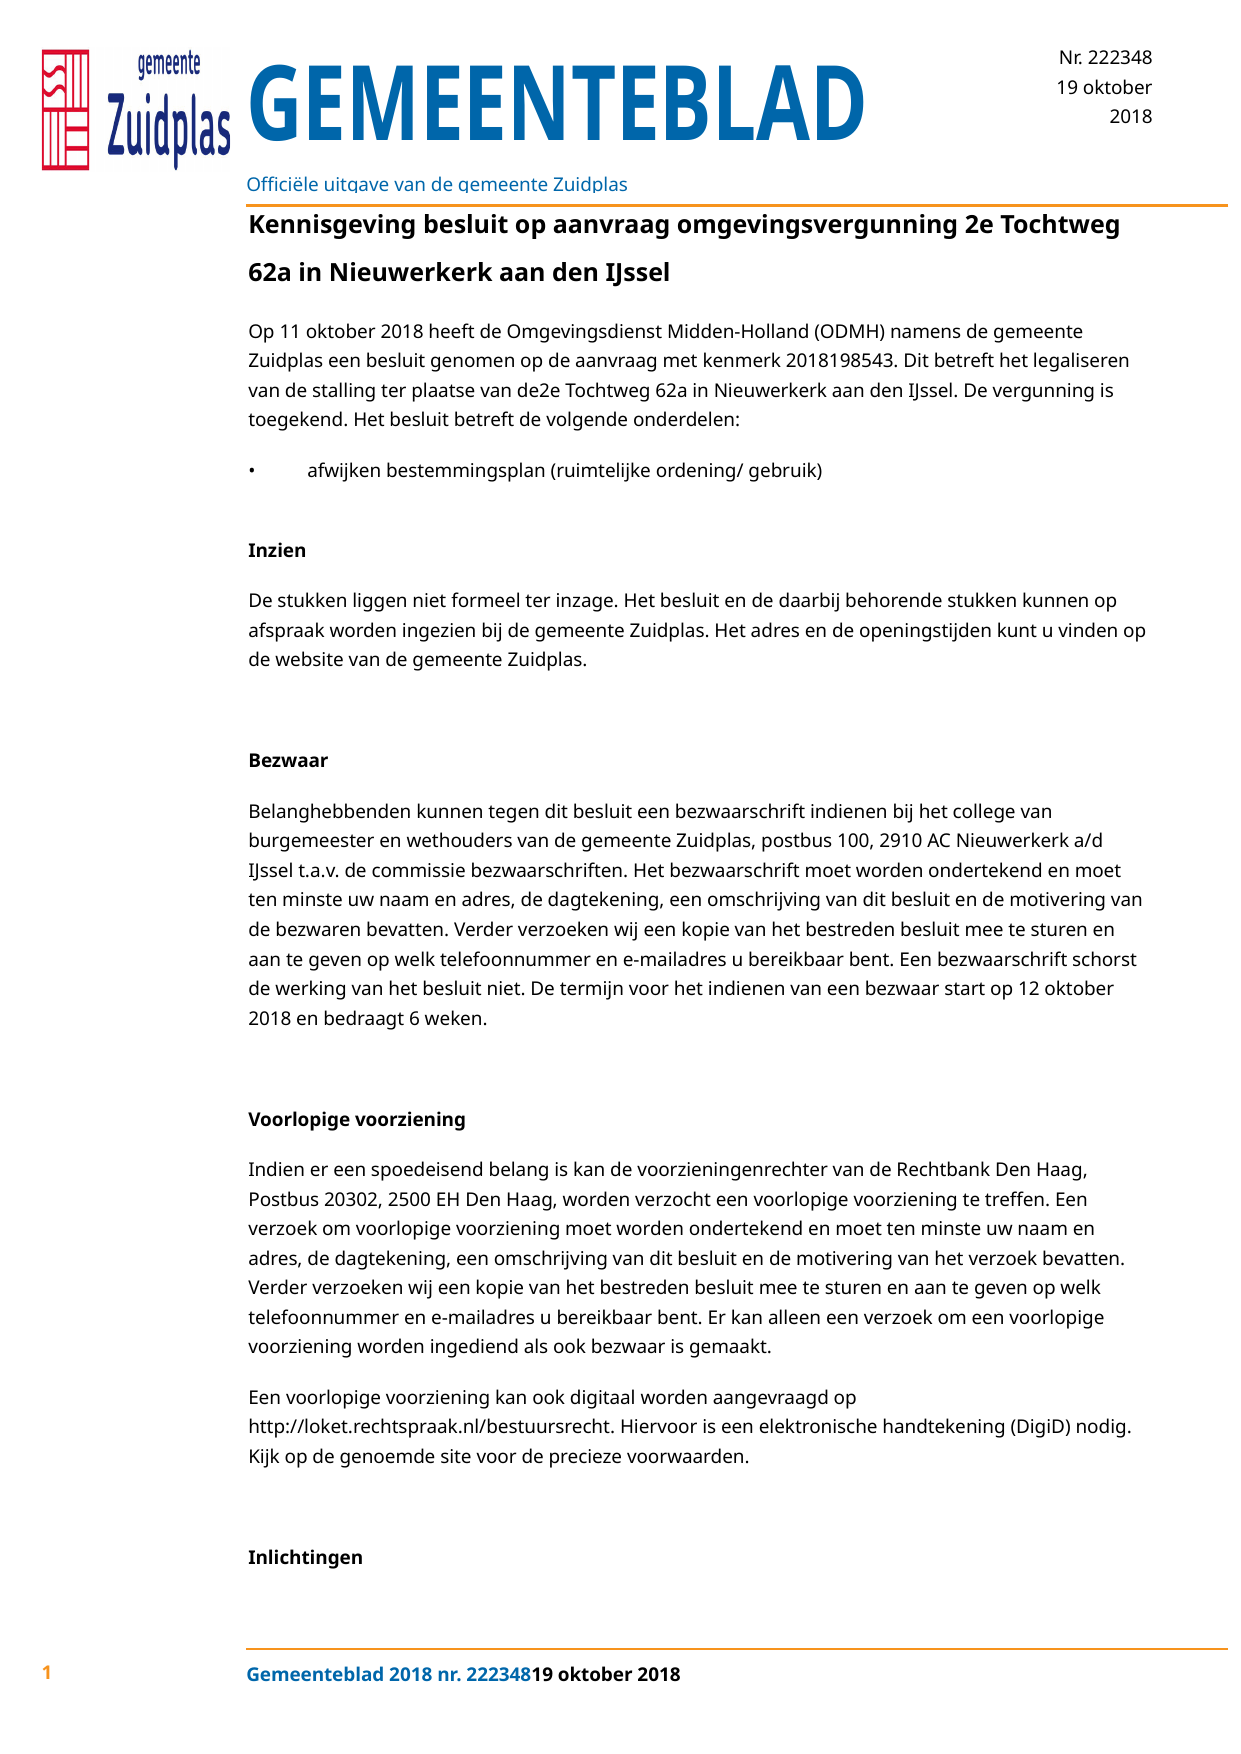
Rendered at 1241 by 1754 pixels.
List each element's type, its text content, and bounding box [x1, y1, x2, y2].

text Indien er een spoedeisend belang is kan de voorzieningenrechter van de Rechtbank Den Haag, Postbus 20302, 2500 EH Den Haag, worden verzocht een voorlopige voorziening te treffen. Een verzoek om voorlopige voorziening moet worden ondertekend en moet ten minste uw naam en adres, de dagtekening, een omschrijving van dit besluit en de motivering van het verzoek bevatten. Verder verzoeken wij een kopie van het bestreden besluit mee te sturen en aan te geven op welk telefoonnummer en e-mailadres u bereikbaar bent. Er kan alleen een verzoek om een voorlopige voorziening worden ingediend als ook bezwaar is gemaakt. [248, 1156, 1152, 1359]
text Een voorlopige voorziening kan ook digitaal worden aangevraagd op http://loket.rechtspraak.nl/bestuursrecht. Hiervoor is een elektronische handtekening (DigiD) nodig. Kijk op de genoemde site voor de precieze voorwaarden. [248, 1384, 1152, 1469]
text Belanghebbenden kunnen tegen dit besluit een bezwaarschrift indienen bij het college van burgemeester en wethouders van de gemeente Zuidplas, postbus 100, 2910 AC Nieuwerkerk a/d IJssel t.a.v. de commissie bezwaarschriften. Het bezwaarschrift moet worden ondertekend en moet ten minste uw naam en adres, de dagtekening, een omschrijving van dit besluit en de motivering van de bezwaren bevatten. Verder verzoeken wij een kopie van het bestreden besluit mee te sturen en aan te geven op welk telefoonnummer en e-mailadres u bereikbaar bent. Een bezwaarschrift schorst de werking van het besluit niet. De termijn voor het indienen van een bezwaar start op 12 oktober 2018 en bedraagt 6 weken. [248, 798, 1152, 1031]
picture [41, 47, 231, 172]
text Op 11 oktober 2018 heeft de Omgevingsdienst Midden-Holland (ODMH) namens de gemeente Zuidplas een besluit genomen op de aanvraag met kenmerk 2018198543. Dit betreft het legaliseren van de stalling ter plaatse van de2e Tochtweg 62a in Nieuwerkerk aan den IJssel. De vergunning is toegekend. Het besluit betreft de volgende onderdelen: [248, 318, 1152, 432]
text Kennisgeving besluit op aanvraag omgevingsvergunning 2e Tochtweg 62a in Nieuwerkerk aan den IJssel [248, 207, 1152, 288]
text Inzien [248, 537, 1152, 563]
text De stukken liggen niet formeel ter inzage. Het besluit en de daarbij behorende stukken kunnen op afspraak worden ingezien bij de gemeente Zuidplas. Het adres en de openingstijden kunt u vinden op de website van de gemeente Zuidplas. [248, 587, 1152, 672]
list afwijken bestemmingsplan (ruimtelijke ordening/ gebruik) [248, 457, 1152, 483]
text Bezwaar [248, 747, 1152, 773]
text Inlichtingen [248, 1544, 1152, 1570]
text Voorlopige voorziening [248, 1106, 1152, 1132]
